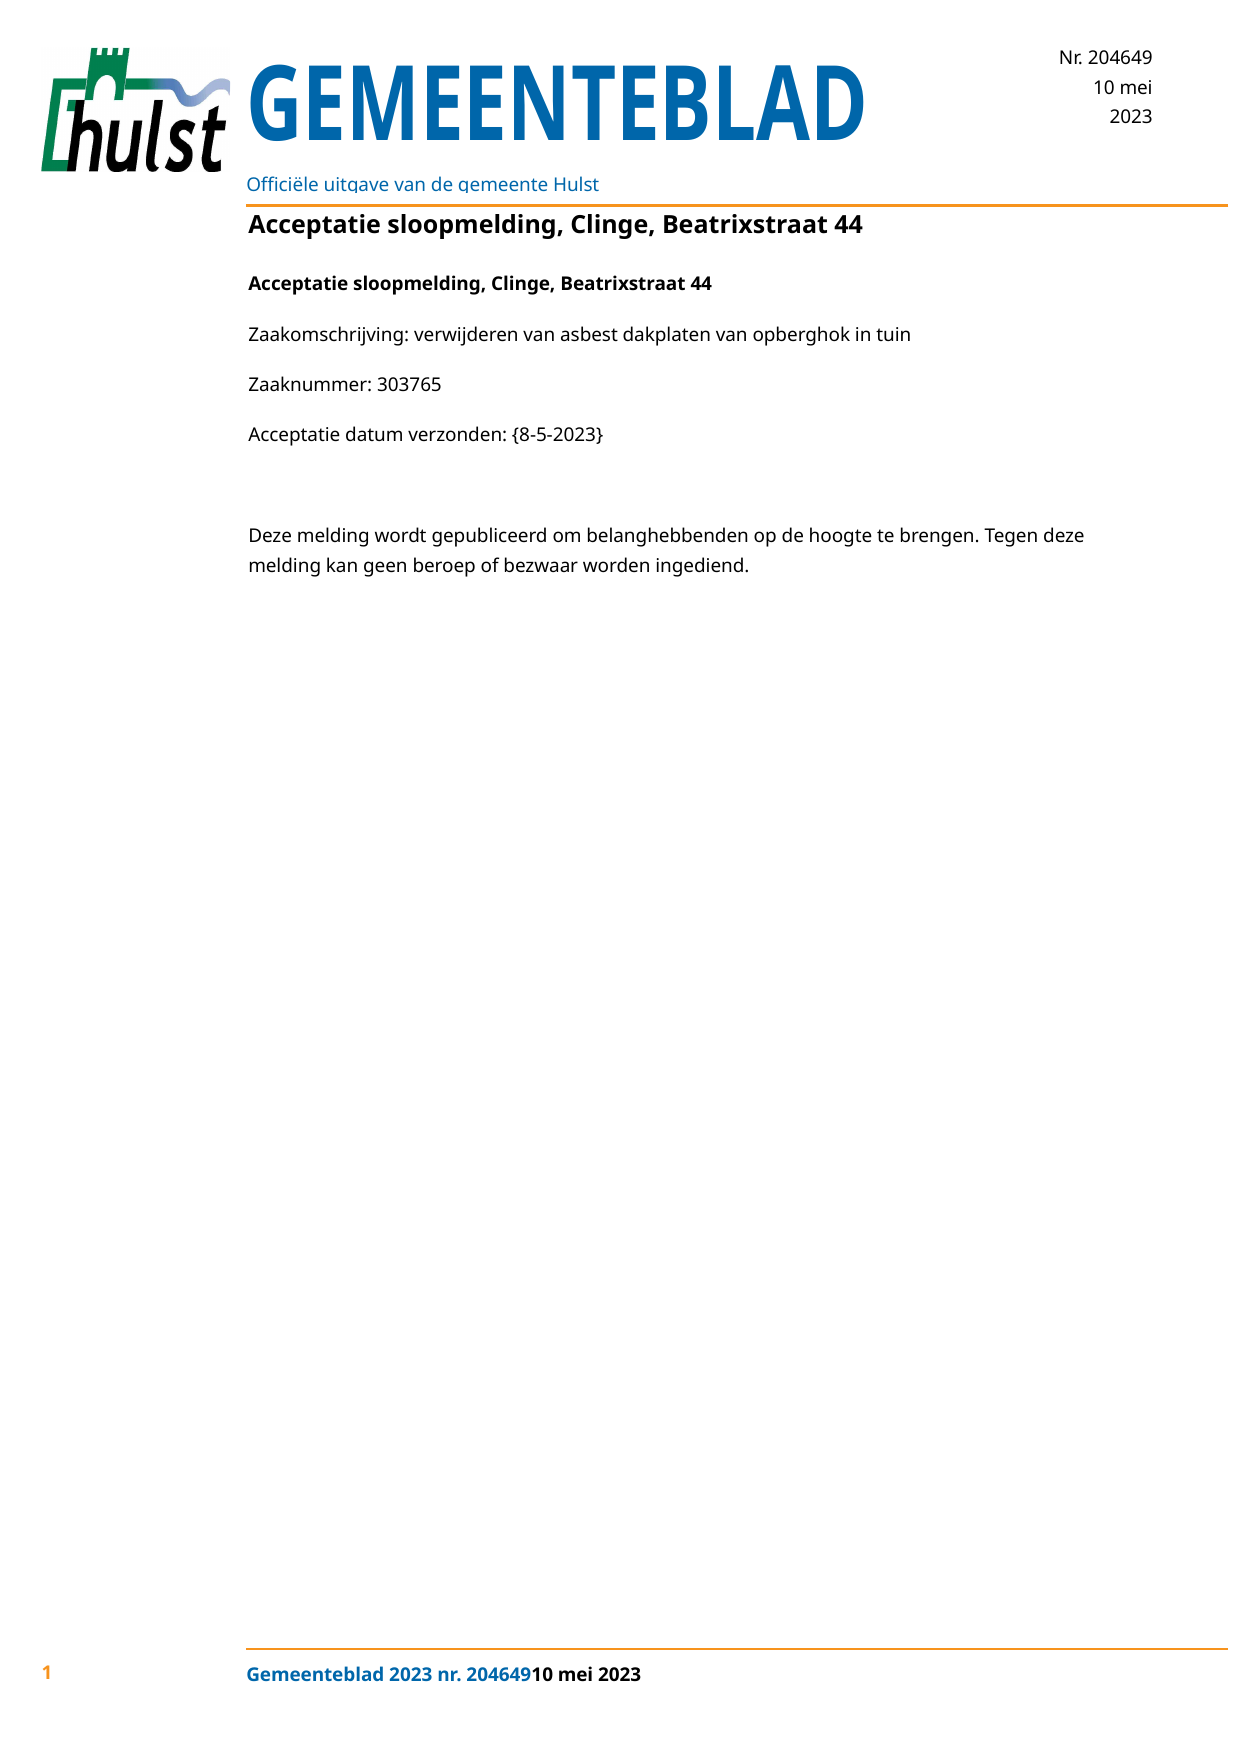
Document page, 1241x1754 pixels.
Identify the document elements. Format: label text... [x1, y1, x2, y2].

text Acceptatie datum verzonden: {8-5-2023} [248, 422, 1152, 447]
text Deze melding wordt gepubliceerd om belanghebbenden op de hoogte te brengen. Tegen deze melding kan geen beroep of bezwaar worden ingediend. [248, 522, 1152, 578]
text Zaakomschrijving: verwijderen van asbest dakplaten van opberghok in tuin [248, 321, 1152, 346]
text Acceptatie sloopmelding, Clinge, Beatrixstraat 44 [248, 270, 1152, 296]
text Acceptatie sloopmelding, Clinge, Beatrixstraat 44 [248, 207, 1152, 241]
text Zaaknummer: 303765 [248, 371, 1152, 397]
picture [41, 47, 231, 172]
